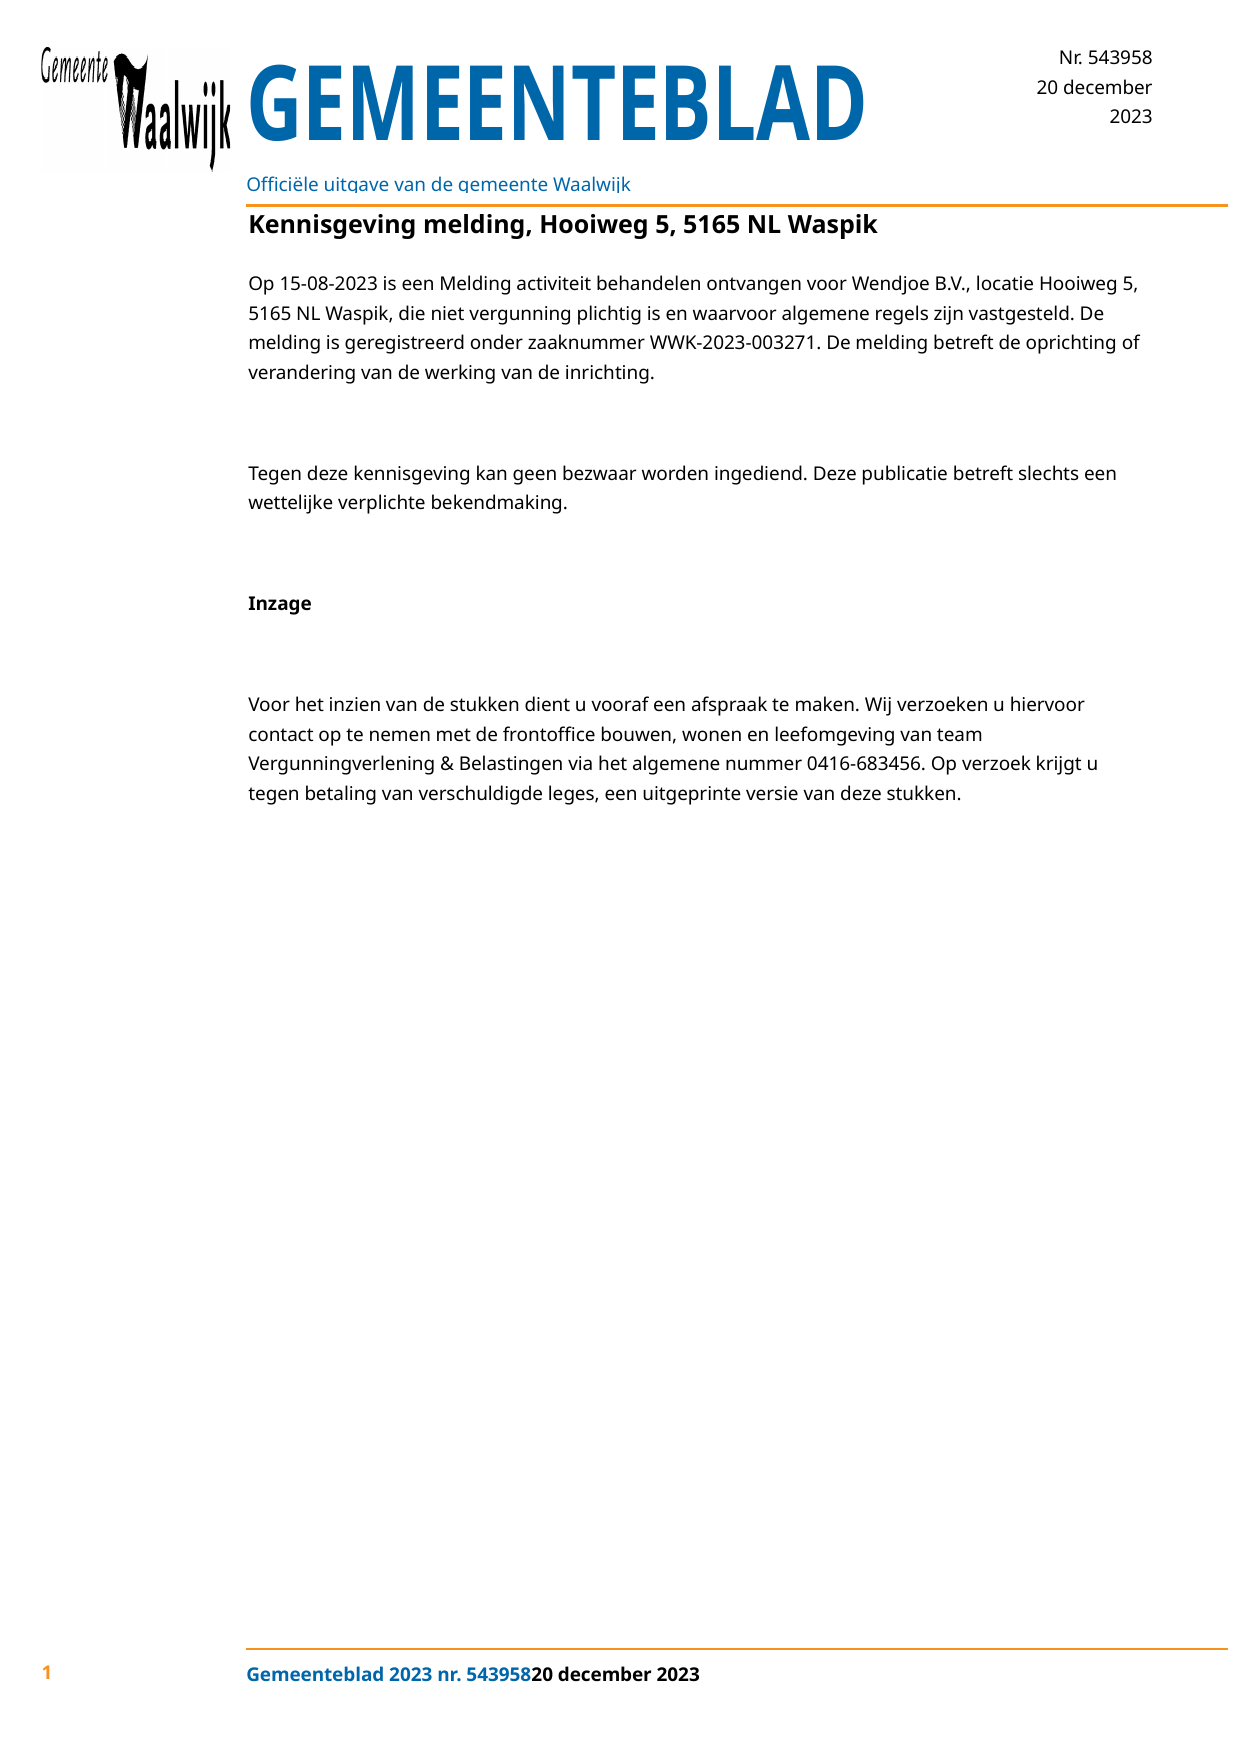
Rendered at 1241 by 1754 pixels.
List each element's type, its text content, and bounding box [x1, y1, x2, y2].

text Tegen deze kennisgeving kan geen bezwaar worden ingediend. Deze publicatie betreft slechts een wettelijke verplichte bekendmaking. [248, 460, 1152, 515]
text Inzage [248, 590, 1152, 616]
text Op 15-08-2023 is een Melding activiteit behandelen ontvangen voor Wendjoe B.V., locatie Hooiweg 5, 5165 NL Waspik, die niet vergunning plichtig is en waarvoor algemene regels zijn vastgesteld. De melding is geregistreerd onder zaaknummer WWK-2023-003271. De melding betreft de oprichting of verandering van de werking van de inrich­ting. [248, 270, 1152, 385]
text Voor het inzien van de stukken dient u vooraf een afspraak te maken. Wij verzoeken u hiervoor contact op te nemen met de frontoffice bouwen, wonen en leefomgeving van team Vergunningverlening & Belastingen via het algemene nummer 0416-683456. Op verzoek krijgt u tegen betaling van verschuldigde leges, een uitgeprinte versie van deze stukken. [248, 691, 1152, 806]
text Kennisgeving melding, Hooiweg 5, 5165 NL Waspik [248, 207, 1152, 241]
picture [41, 47, 231, 172]
